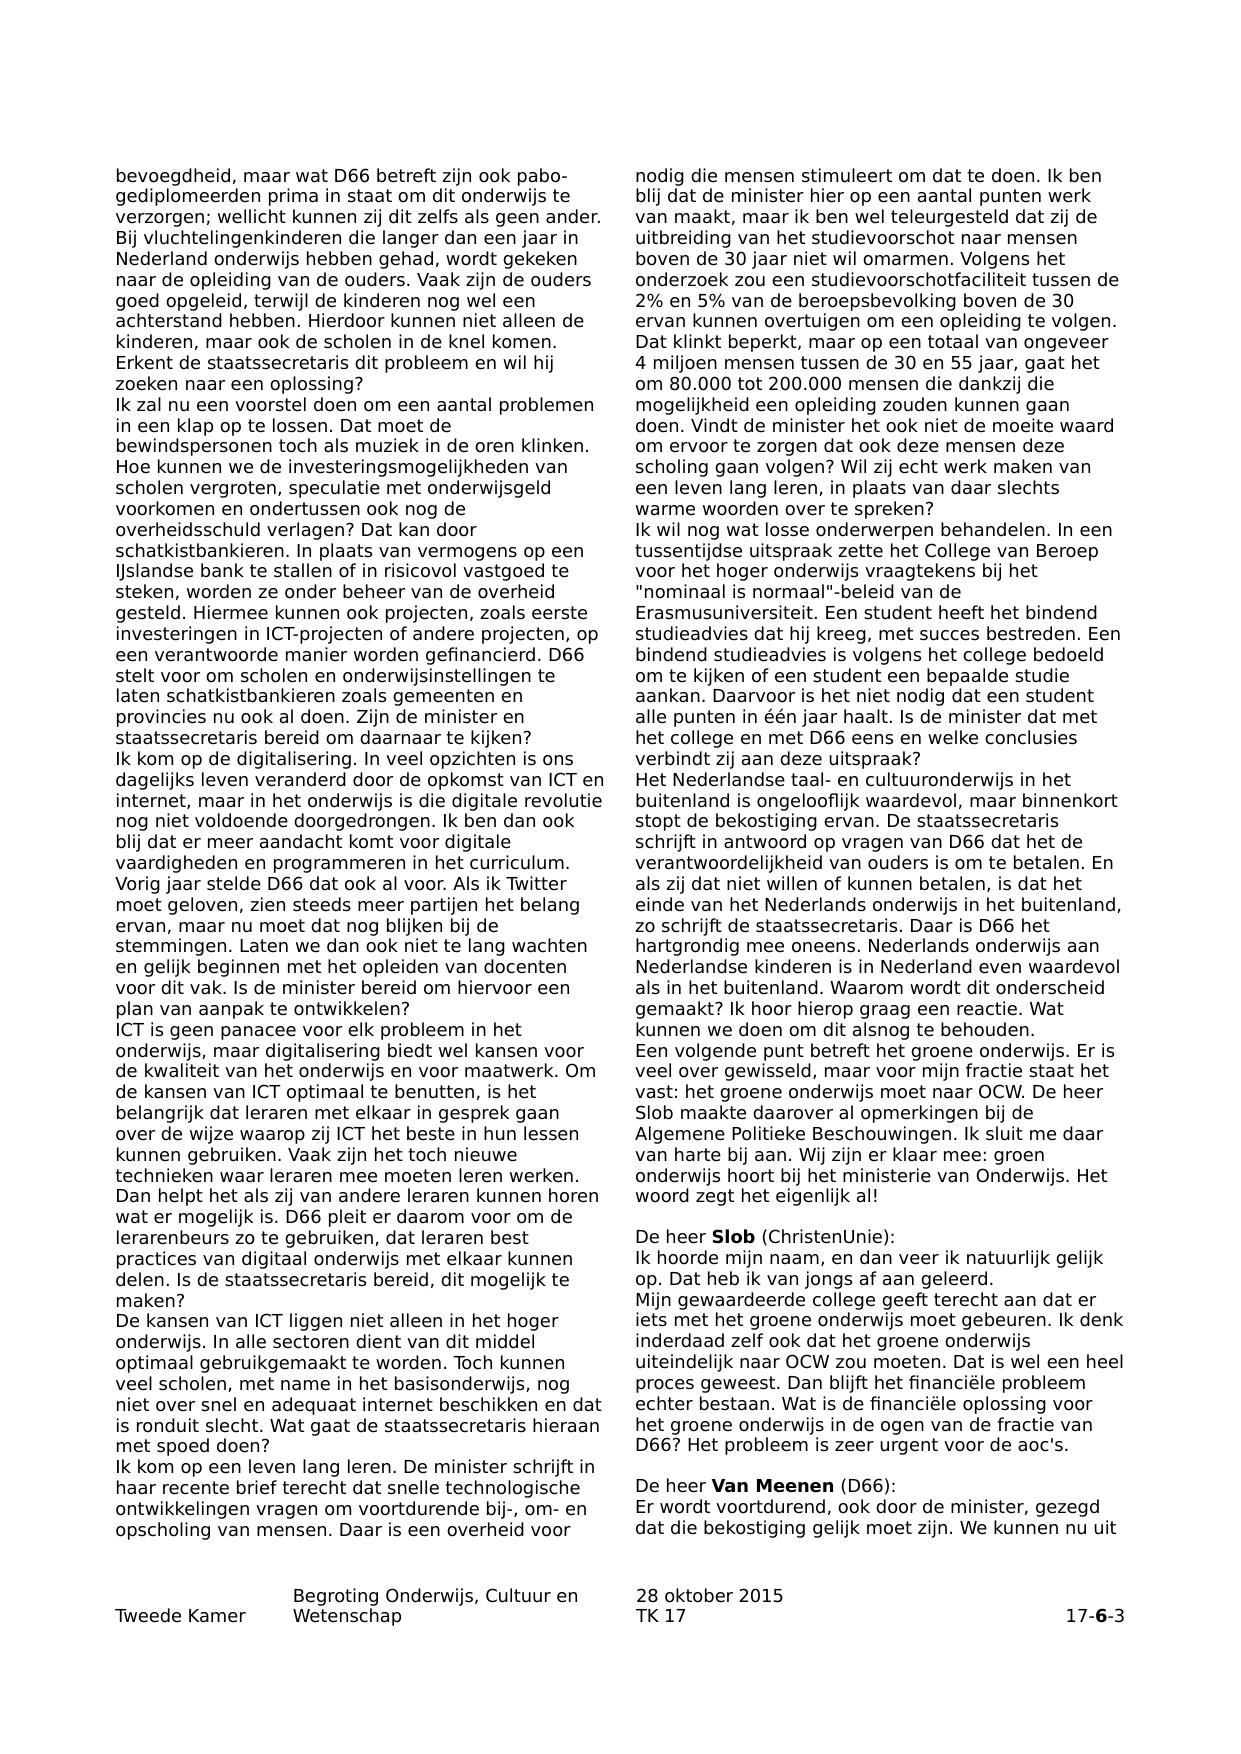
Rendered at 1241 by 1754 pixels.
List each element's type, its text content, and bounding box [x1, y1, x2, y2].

text Ik kom op de digitalisering. In veel opzichten is ons dagelijks leven veranderd door de opkomst van ICT en internet, maar in het onderwijs is die digitale revolutie nog niet voldoende doorgedrongen. Ik ben dan ook blij dat er meer aandacht komt voor digitale vaardigheden en programmeren in het curriculum. Vorig jaar stelde D66 dat ook al voor. Als ik Twitter moet geloven, zien steeds meer partijen het belang ervan, maar nu moet dat nog blijken bij de stemmingen. Laten we dan ook niet te lang wachten en gelijk beginnen met het opleiden van docenten voor dit vak. Is de minister bereid om hiervoor een plan van aanpak te ontwikkelen? [115, 749, 605, 1019]
text De heer Van Meenen (D66): [635, 1476, 1125, 1497]
text Ik hoorde mijn naam, en dan veer ik natuurlijk gelijk op. Dat heb ik van jongs af aan geleerd. [635, 1248, 1125, 1289]
text Ik kom op een leven lang leren. De minister schrijft in haar recente brief terecht dat snelle technologische ontwikkelingen vragen om voortdurende bij-, om- en opscholing van mensen. Daar is een overheid voor [115, 1457, 605, 1540]
text Het Nederlandse taal- en cultuuronderwijs in het buitenland is ongelooflijk waardevol, maar binnenkort stopt de bekostiging ervan. De staatssecretaris schrijft in antwoord op vragen van D66 dat het de verantwoordelijkheid van ouders is om te betalen. En als zij dat niet willen of kunnen betalen, is dat het einde van het Nederlands onderwijs in het buitenland, zo schrijft de staatssecretaris. Daar is D66 het hartgrondig mee oneens. Nederlands onderwijs aan Nederlandse kinderen is in Nederland even waardevol als in het buitenland. Waarom wordt dit onderscheid gemaakt? Ik hoor hierop graag een reactie. Wat kunnen we doen om dit alsnog te behouden. [635, 769, 1125, 1040]
text De kansen van ICT liggen niet alleen in het hoger onderwijs. In alle sectoren dient van dit middel optimaal gebruikgemaakt te worden. Toch kunnen veel scholen, met name in het basisonderwijs, nog niet over snel en adequaat internet beschikken en dat is ronduit slecht. Wat gaat de staatssecretaris hieraan met spoed doen? [115, 1311, 605, 1457]
text bevoegdheid, maar wat D66 betreft zijn ook pabo-gediplomeerden prima in staat om dit onderwijs te verzorgen; wellicht kunnen zij dit zelfs als geen ander. Bij vluchtelingenkinderen die langer dan een jaar in Nederland onderwijs hebben gehad, wordt gekeken naar de opleiding van de ouders. Vaak zijn de ouders goed opgeleid, terwijl de kinderen nog wel een achterstand hebben. Hierdoor kunnen niet alleen de kinderen, maar ook de scholen in de knel komen. Erkent de staatssecretaris dit probleem en wil hij zoeken naar een oplossing? [115, 165, 605, 394]
text De heer Slob (ChristenUnie): [635, 1227, 1125, 1248]
text nodig die mensen stimuleert om dat te doen. Ik ben blij dat de minister hier op een aantal punten werk van maakt, maar ik ben wel teleurgesteld dat zij de uitbreiding van het studievoorschot naar mensen boven de 30 jaar niet wil omarmen. Volgens het onderzoek zou een studievoorschotfaciliteit tussen de 2% en 5% van de beroepsbevolking boven de 30 ervan kunnen overtuigen om een opleiding te volgen. Dat klinkt beperkt, maar op een totaal van ongeveer 4 miljoen mensen tussen de 30 en 55 jaar, gaat het om 80.000 tot 200.000 mensen die dankzij die mogelijkheid een opleiding zouden kunnen gaan doen. Vindt de minister het ook niet de moeite waard om ervoor te zorgen dat ook deze mensen deze scholing gaan volgen? Wil zij echt werk maken van een leven lang leren, in plaats van daar slechts warme woorden over te spreken? [635, 165, 1125, 519]
text Ik wil nog wat losse onderwerpen behandelen. In een tussentijdse uitspraak zette het College van Beroep voor het hoger onderwijs vraagtekens bij het "nominaal is normaal"-beleid van de Erasmusuniversiteit. Een student heeft het bindend studieadvies dat hij kreeg, met succes bestreden. Een bindend studieadvies is volgens het college bedoeld om te kijken of een student een bepaalde studie aankan. Daarvoor is het niet nodig dat een student alle punten in één jaar haalt. Is de minister dat met het college en met D66 eens en welke conclusies verbindt zij aan deze uitspraak? [635, 519, 1125, 769]
text Mijn gewaardeerde college geeft terecht aan dat er iets met het groene onderwijs moet gebeuren. Ik denk inderdaad zelf ook dat het groene onderwijs uiteindelijk naar OCW zou moeten. Dat is wel een heel proces geweest. Dan blijft het financiële probleem echter bestaan. Wat is de financiële oplossing voor het groene onderwijs in de ogen van de fractie van D66? Het probleem is zeer urgent voor de aoc's. [635, 1289, 1125, 1456]
text Er wordt voortdurend, ook door de minister, gezegd dat die bekostiging gelijk moet zijn. We kunnen nu uit [635, 1497, 1125, 1538]
text Een volgende punt betreft het groene onderwijs. Er is veel over gewisseld, maar voor mijn fractie staat het vast: het groene onderwijs moet naar OCW. De heer Slob maakte daarover al opmerkingen bij de Algemene Politieke Beschouwingen. Ik sluit me daar van harte bij aan. Wij zijn er klaar mee: groen onderwijs hoort bij het ministerie van Onderwijs. Het woord zegt het eigenlijk al! [635, 1040, 1125, 1207]
text Ik zal nu een voorstel doen om een aantal problemen in een klap op te lossen. Dat moet de bewindspersonen toch als muziek in de oren klinken. Hoe kunnen we de investeringsmogelijkheden van scholen vergroten, speculatie met onderwijsgeld voorkomen en ondertussen ook nog de overheidsschuld verlagen? Dat kan door schatkistbankieren. In plaats van vermogens op een IJslandse bank te stallen of in risicovol vastgoed te steken, worden ze onder beheer van de overheid gesteld. Hiermee kunnen ook projecten, zoals eerste investeringen in ICT-projecten of andere projecten, op een verantwoorde manier worden gefinancierd. D66 stelt voor om scholen en onderwijsinstellingen te laten schatkistbankieren zoals gemeenten en provincies nu ook al doen. Zijn de minister en staatssecretaris bereid om daarnaar te kijken? [115, 394, 605, 749]
text ICT is geen panacee voor elk probleem in het onderwijs, maar digitalisering biedt wel kansen voor de kwaliteit van het onderwijs en voor maatwerk. Om de kansen van ICT optimaal te benutten, is het belangrijk dat leraren met elkaar in gesprek gaan over de wijze waarop zij ICT het beste in hun lessen kunnen gebruiken. Vaak zijn het toch nieuwe technieken waar leraren mee moeten leren werken. Dan helpt het als zij van andere leraren kunnen horen wat er mogelijk is. D66 pleit er daarom voor om de lerarenbeurs zo te gebruiken, dat leraren best practices van digitaal onderwijs met elkaar kunnen delen. Is de staatssecretaris bereid, dit mogelijk te maken? [115, 1019, 605, 1311]
